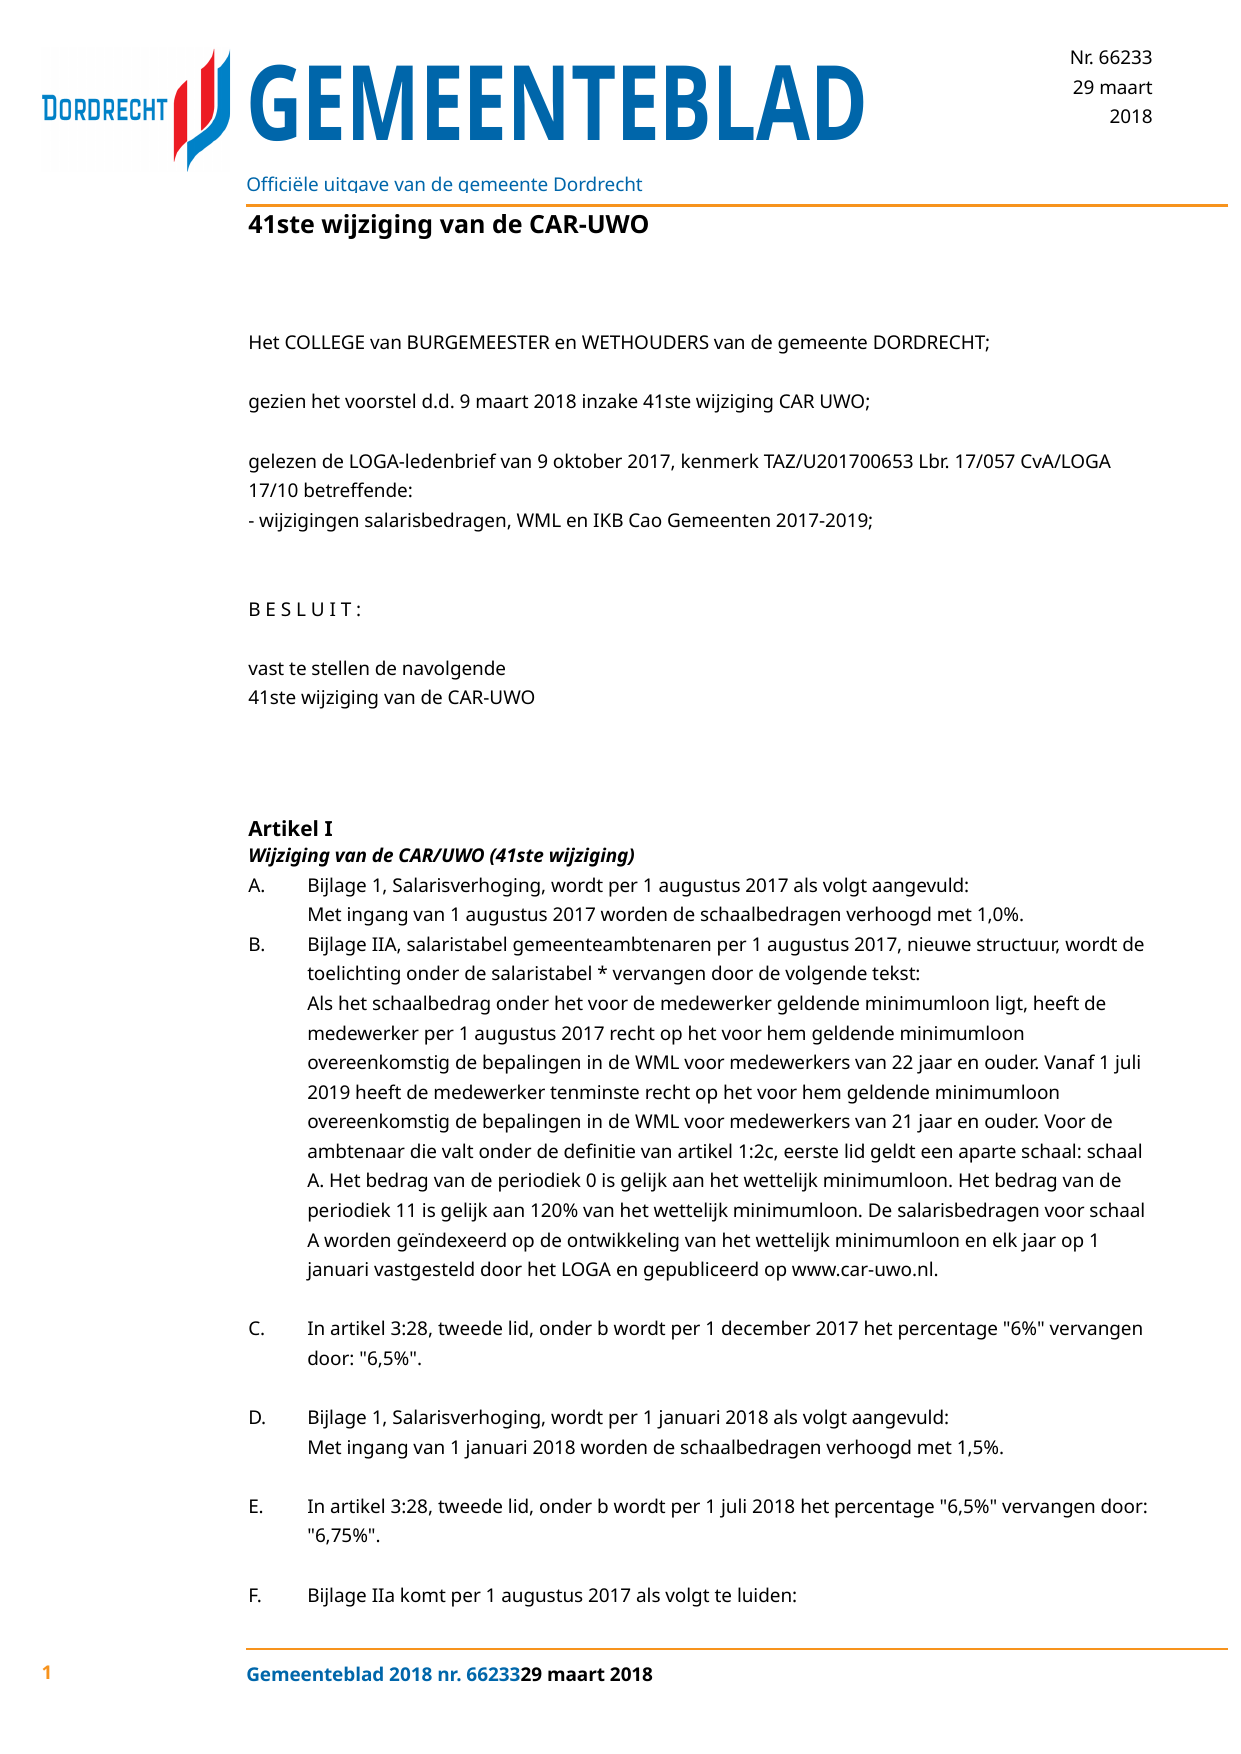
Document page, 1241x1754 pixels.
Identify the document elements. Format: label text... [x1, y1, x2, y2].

list Bijlage IIa komt per 1 augustus 2017 als volgt te luiden: [248, 1582, 1152, 1607]
list Bijlage 1, Salarisverhoging, wordt per 1 augustus 2017 als volgt aangevuld: [248, 872, 1152, 897]
list Met ingang van 1 augustus 2017 worden de schaalbedragen verhoogd met 1,0%. [248, 901, 1152, 927]
text B E S L U I T : [248, 596, 1152, 621]
list In artikel 3:28, tweede lid, onder b wordt per 1 juli 2018 het percentage "6,5%" vervangen door: "6,75%". [248, 1493, 1152, 1548]
text gelezen de LOGA-ledenbrief van 9 oktober 2017, kenmerk TAZ/U201700653 Lbr. 17/057 CvA/LOGA 17/10 betreffende: [248, 448, 1152, 503]
list Bijlage 1, Salarisverhoging, wordt per 1 januari 2018 als volgt aangevuld: [248, 1404, 1152, 1430]
list Als het schaalbedrag onder het voor de medewerker geldende minimumloon ligt, heeft de medewerker per 1 augustus 2017 recht op het voor hem geldende minimumloon overeenkomstig de bepalingen in de WML voor medewerkers van 22 jaar en ouder. Vanaf 1 juli 2019 heeft de medewerker tenminste recht op het voor hem geldende minimumloon overeenkomstig de bepalingen in de WML voor medewerkers van 21 jaar en ouder. Voor de ambtenaar die valt onder de definitie van artikel 1:2c, eerste lid geldt een aparte schaal: schaal A. Het bedrag van de periodiek 0 is gelijk aan het wettelijk minimumloon. Het bedrag van de periodiek 11 is gelijk aan 120% van het wettelijk minimumloon. De salarisbedragen voor schaal A worden geïndexeerd op de ontwikkeling van het wettelijk minimumloon en elk jaar op 1 januari vastgesteld door het LOGA en gepubliceerd op www.car-uwo.nl. [248, 990, 1152, 1282]
text vast te stellen de navolgende [248, 655, 1152, 681]
text 41ste wijziging van de CAR-UWO [248, 684, 1152, 710]
text gezien het voorstel d.d. 9 maart 2018 inzake 41ste wijziging CAR UWO; [248, 389, 1152, 414]
text 41ste wijziging van de CAR-UWO [248, 207, 1152, 241]
text Wijziging van de CAR/UWO (41ste wijziging) [248, 842, 1152, 868]
list Met ingang van 1 januari 2018 worden de schaalbedragen verhoogd met 1,5%. [248, 1434, 1152, 1459]
text Het COLLEGE van BURGEMEESTER en WETHOUDERS van de gemeente DORDRECHT; [248, 329, 1152, 355]
picture [41, 47, 231, 172]
list In artikel 3:28, tweede lid, onder b wordt per 1 december 2017 het percentage "6%" vervangen door: "6,5%". [248, 1316, 1152, 1371]
list Bijlage IIA, salaristabel gemeenteambtenaren per 1 augustus 2017, nieuwe structuur, wordt de toelichting onder de salaristabel * vervangen door de volgende tekst: [248, 931, 1152, 986]
text Artikel I [248, 814, 1152, 842]
text - wijzigingen salarisbedragen, WML en IKB Cao Gemeenten 2017-2019; [248, 507, 1152, 533]
